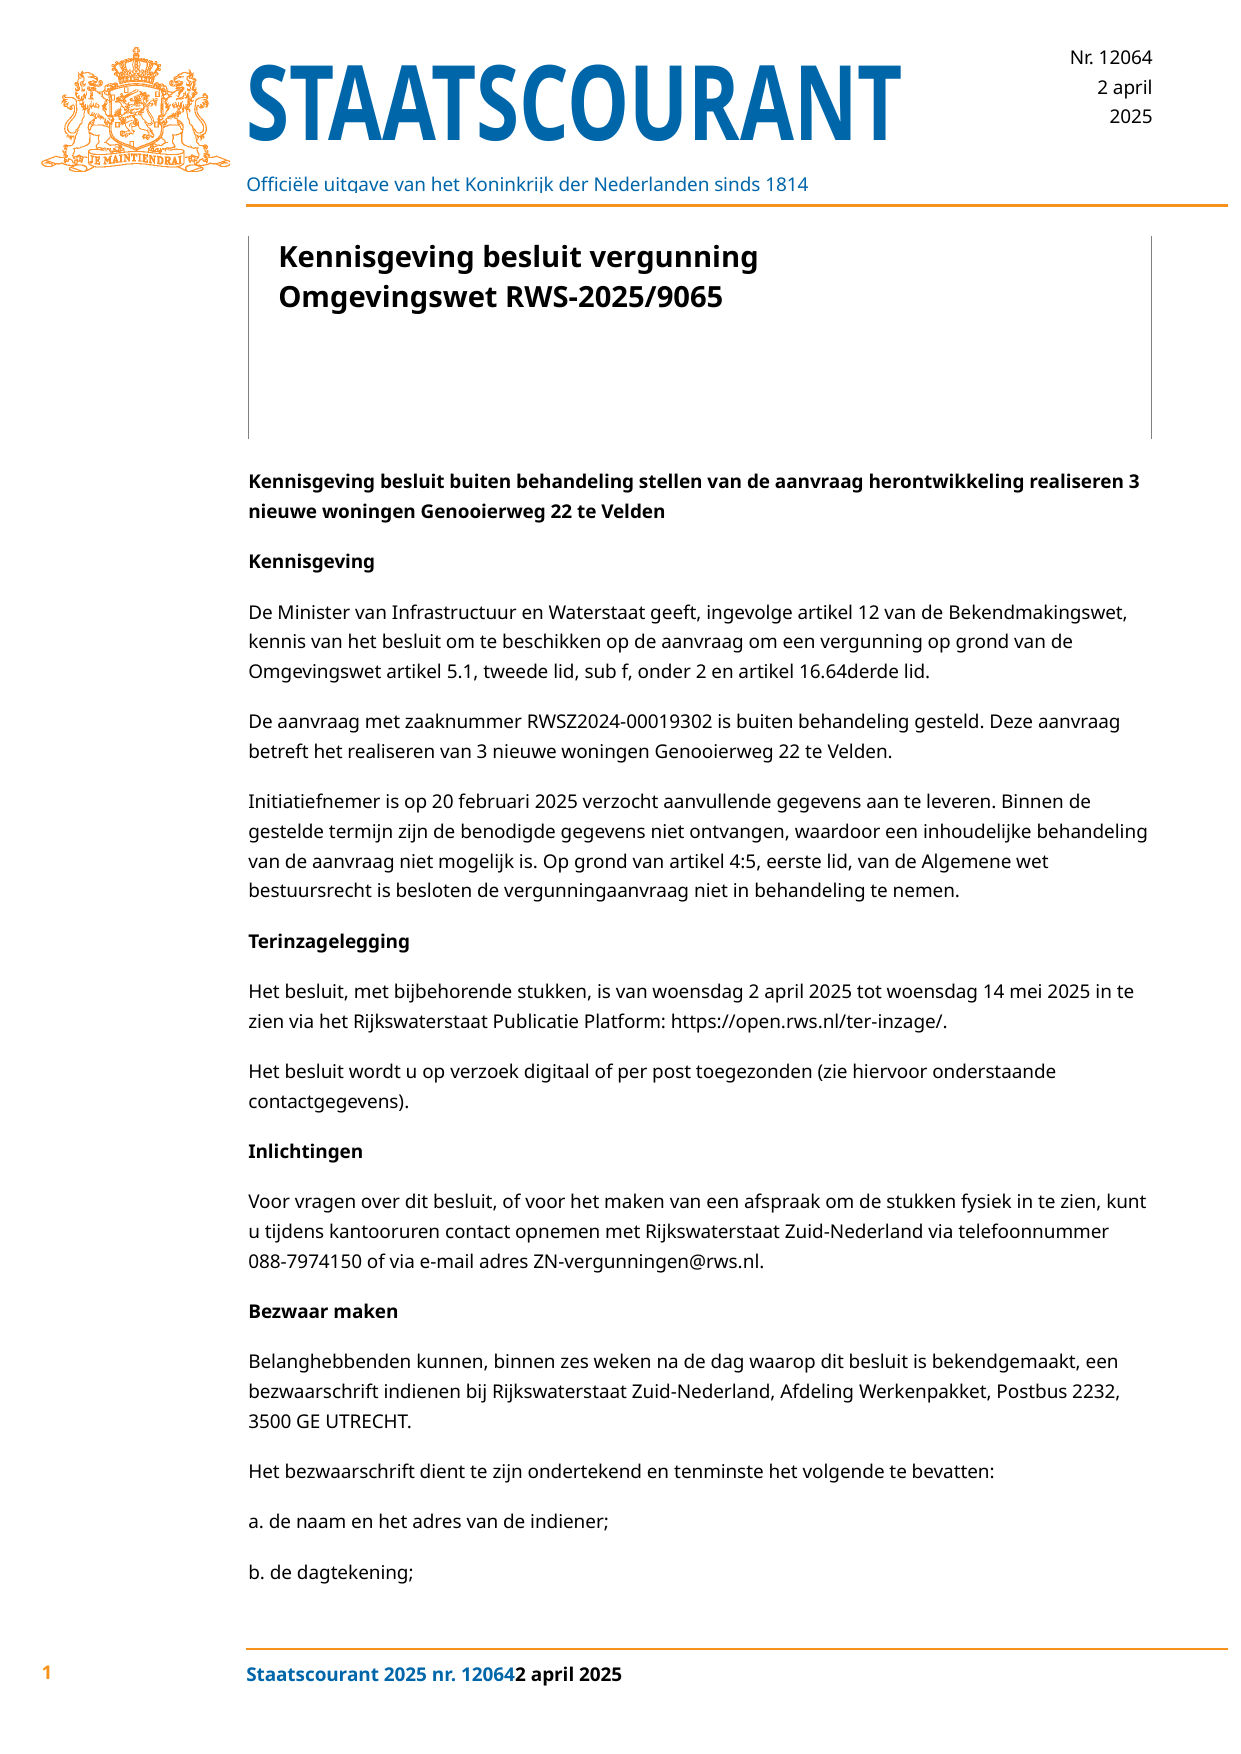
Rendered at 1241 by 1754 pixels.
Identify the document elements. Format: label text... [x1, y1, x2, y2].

text Voor vragen over dit besluit, of voor het maken van een afspraak om de stukken fysiek in te zien, kunt u tijdens kantooruren contact opnemen met Rijkswaterstaat Zuid-Nederland via telefoonnummer 088-7974150 of via e-mail adres ZN-vergunningen@rws.nl. [248, 1189, 1152, 1273]
text a. de naam en het adres van de indiener; [248, 1509, 1152, 1534]
text Kennisgeving besluit buiten behandeling stellen van de aanvraag herontwikkeling realiseren 3 nieuwe woningen Genooierweg 22 te Velden [248, 469, 1152, 524]
table_header Kennisgeving besluit vergunning Omgevingswet RWS-2025/9065 [249, 236, 850, 439]
text De Minister van Infrastructuur en Waterstaat geeft, ingevolge artikel 12 van de Bekendmakingswet, kennis van het besluit om te beschikken op de aanvraag om een vergunning op grond van de Omgevingswet artikel 5.1, tweede lid, sub f, onder 2 en artikel 16.64derde lid. [248, 599, 1152, 684]
text Het besluit, met bijbehorende stukken, is van woensdag 2 april 2025 tot woensdag 14 mei 2025 in te zien via het Rijkswaterstaat Publicatie Platform: https://open.rws.nl/ter-inzage/. [248, 978, 1152, 1033]
text Belanghebbenden kunnen, binnen zes weken na de dag waarop dit besluit is bekendgemaakt, een bezwaarschrift indienen bij Rijkswaterstaat Zuid-Nederland, Afdeling Werkenpakket, Postbus 2232, 3500 GE UTRECHT. [248, 1349, 1152, 1433]
text De aanvraag met zaaknummer RWSZ2024-00019302 is buiten behandeling gesteld. Deze aanvraag betreft het realiseren van 3 nieuwe woningen Genooierweg 22 te Velden. [248, 709, 1152, 764]
table_header [1090, 236, 1151, 413]
table_header [850, 236, 912, 413]
table_header [850, 414, 1151, 439]
text Het besluit wordt u op verzoek digitaal of per post toegezonden (zie hiervoor onderstaande contactgegevens). [248, 1058, 1152, 1113]
text b. de dagtekening; [248, 1559, 1152, 1585]
text Bezwaar maken [248, 1298, 1152, 1324]
text Terinzagelegging [248, 928, 1152, 953]
text Kennisgeving [248, 549, 1152, 574]
picture [912, 236, 1090, 414]
picture [41, 47, 231, 172]
text Inlichtingen [248, 1138, 1152, 1164]
text Het bezwaarschrift dient te zijn ondertekend en tenminste het volgende te bevatten: [248, 1458, 1152, 1484]
text Initiatiefnemer is op 20 februari 2025 verzocht aanvullende gegevens aan te leveren. Binnen de gestelde termijn zijn de benodigde gegevens niet ontvangen, waardoor een inhoudelijke behandeling van de aanvraag niet mogelijk is. Op grond van artikel 4:5, eerste lid, van de Algemene wet bestuursrecht is besloten de vergunningaanvraag niet in behandeling te nemen. [248, 789, 1152, 903]
